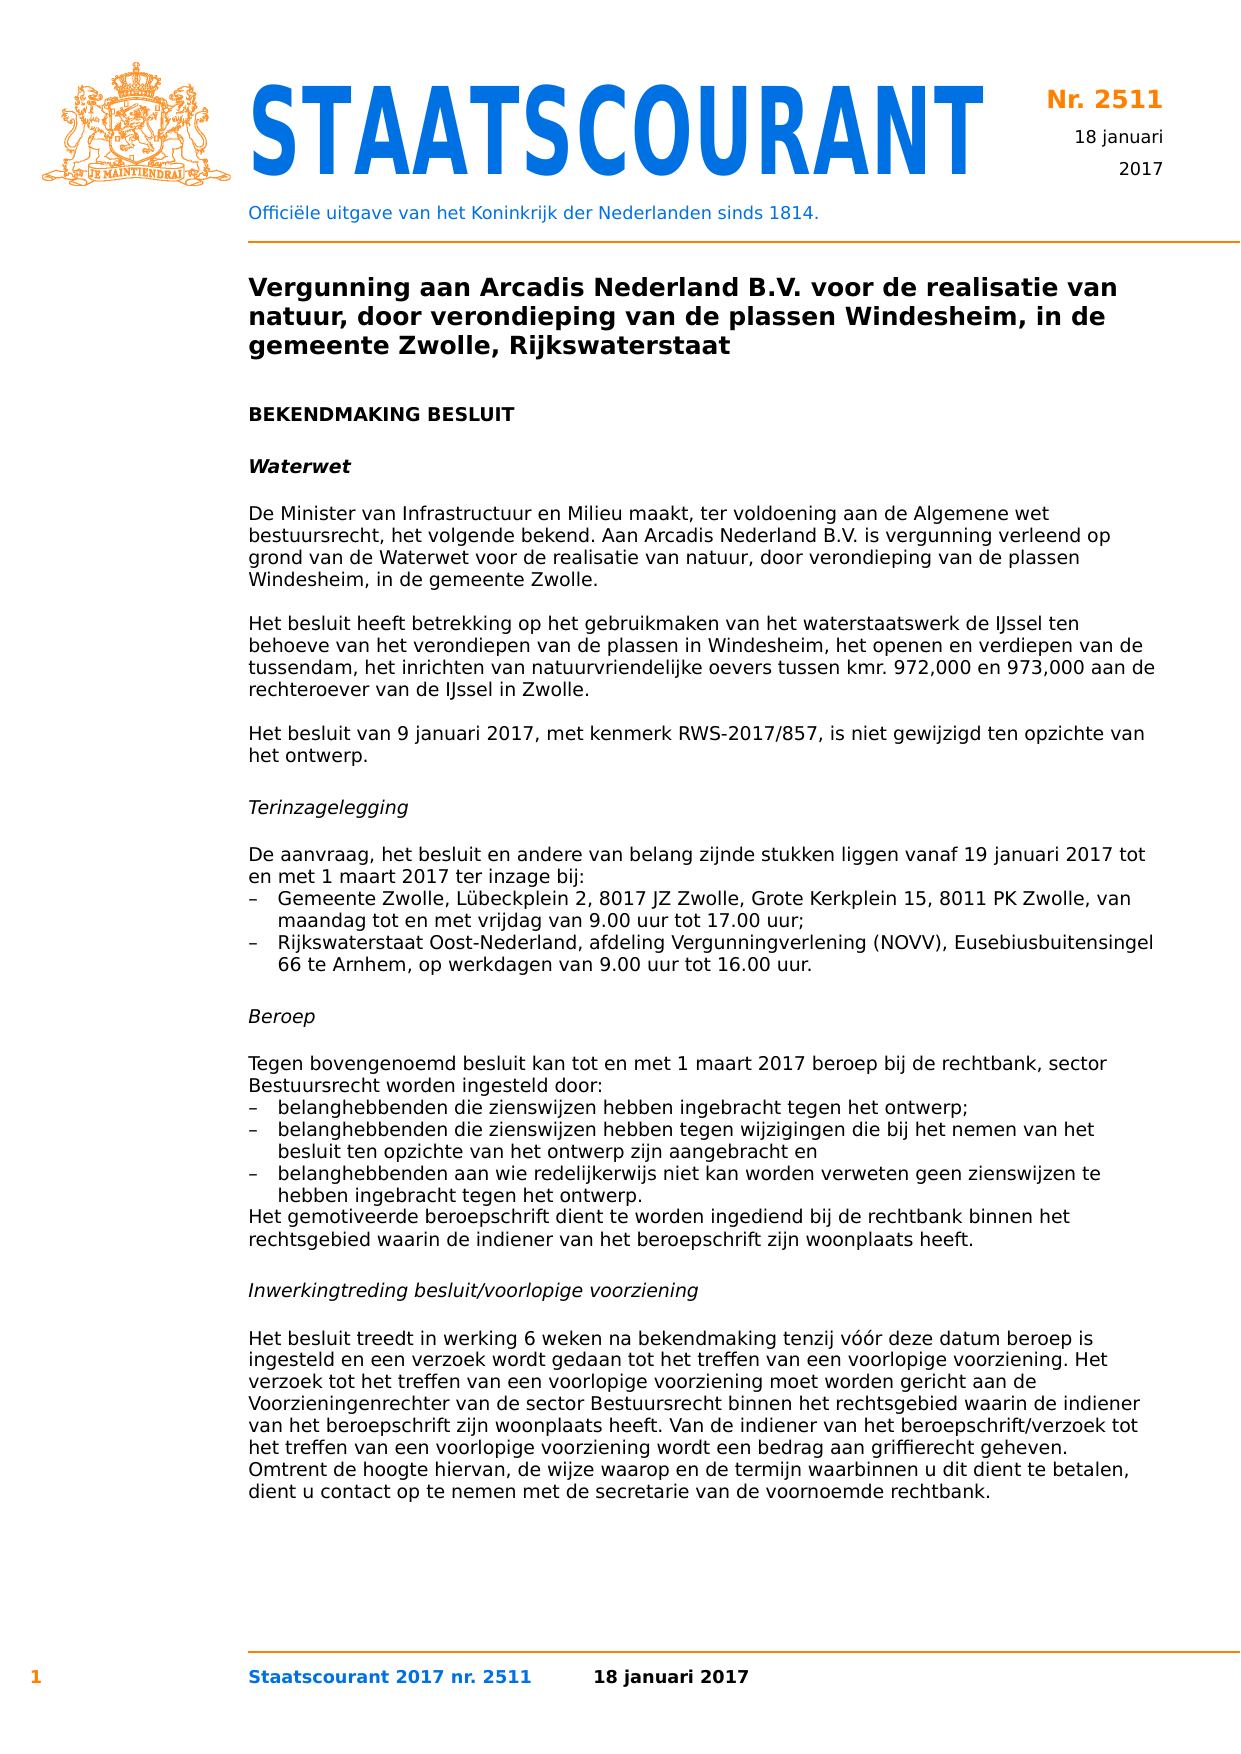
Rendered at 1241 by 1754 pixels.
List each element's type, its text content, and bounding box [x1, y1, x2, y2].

text De aanvraag, het besluit en andere van belang zijnde stukken liggen vanaf 19 januari 2017 tot en met 1 maart 2017 ter inzage bij: [248, 844, 1163, 888]
subtitle Vergunning aan Arcadis Nederland B.V. voor de realisatie van natuur, door verondieping van de plassen Windesheim, in de gemeente Zwolle, Rijkswaterstaat [248, 273, 1163, 361]
text Tegen bovengenoemd besluit kan tot en met 1 maart 2017 beroep bij de rechtbank, sector Bestuursrecht worden ingesteld door: [248, 1053, 1163, 1097]
table_header Nr. 2511 [998, 62, 1240, 121]
subtitle BEKENDMAKING BESLUIT [248, 404, 1163, 426]
subtitle Waterwet [248, 456, 1163, 478]
text Het gemotiveerde beroepschrift dient te worden ingediend bij de rechtbank binnen het rechtsgebied waarin de indiener van het beroepschrift zijn woonplaats heeft. [248, 1206, 1163, 1250]
text De Minister van Infrastructuur en Milieu maakt, ter voldoening aan de Algemene wet bestuursrecht, het volgende bekend. Aan Arcadis Nederland B.V. is vergunning verleend op grond van de Waterwet voor de realisatie van natuur, door verondieping van de plassen Windesheim, in de gemeente Zwolle. [248, 503, 1163, 591]
subtitle Beroep [248, 1006, 1163, 1028]
text – belanghebbenden die zienswijzen hebben ingebracht tegen het ontwerp; [248, 1097, 1163, 1118]
picture [41, 62, 231, 186]
subtitle Inwerkingtreding besluit/voorlopige voorziening [248, 1280, 1163, 1302]
text – belanghebbenden die zienswijzen hebben tegen wijzigingen die bij het nemen van het besluit ten opzichte van het ontwerp zijn aangebracht en [248, 1118, 1163, 1162]
text – Rijkswaterstaat Oost-Nederland, afdeling Vergunningverlening (NOVV), Eusebiusbuitensingel 66 te Arnhem, op werkdagen van 9.00 uur tot 16.00 uur. [248, 932, 1163, 976]
table_cell 18 januari [998, 121, 1240, 153]
table_cell 2017 [998, 153, 1240, 203]
text Omtrent de hoogte hiervan, de wijze waarop en de termijn waarbinnen u dit dient te betalen, dient u contact op te nemen met de secretarie van de voornoemde rechtbank. [248, 1459, 1163, 1503]
text Het besluit van 9 januari 2017, met kenmerk RWS-2017/857, is niet gewijzigd ten opzichte van het ontwerp. [248, 723, 1163, 767]
text – Gemeente Zwolle, Lübeckplein 2, 8017 JZ Zwolle, Grote Kerkplein 15, 8011 PK Zwolle, van maandag tot en met vrijdag van 9.00 uur tot 17.00 uur; [248, 888, 1163, 932]
text Het besluit heeft betrekking op het gebruikmaken van het waterstaatswerk de IJssel ten behoeve van het verondiepen van de plassen in Windesheim, het openen en verdiepen van de tussendam, het inrichten van natuurvriendelijke oevers tussen kmr. 972,000 en 973,000 aan de rechteroever van de IJssel in Zwolle. [248, 613, 1163, 701]
text – belanghebbenden aan wie redelijkerwijs niet kan worden verweten geen zienswijzen te hebben ingebracht tegen het ontwerp. [248, 1162, 1163, 1206]
table_header [25, 62, 248, 241]
table_header STAATSCOURANT [248, 62, 998, 203]
subtitle Terinzagelegging [248, 797, 1163, 819]
text Het besluit treedt in werking 6 weken na bekendmaking tenzij vóór deze datum beroep is ingesteld en een verzoek wordt gedaan tot het treffen van een voorlopige voorziening. Het verzoek tot het treffen van een voorlopige voorziening moet worden gericht aan de Voorzieningenrechter van de sector Bestuursrecht binnen het rechtsgebied waarin de indiener van het beroepschrift zijn woonplaats heeft. Van de indiener van het beroepschrift/verzoek tot het treffen van een voorlopige voorziening wordt een bedrag aan griffierecht geheven. [248, 1327, 1163, 1459]
table_cell Officiële uitgave van het Koninkrijk der Nederlanden sinds 1814. [248, 203, 1240, 241]
